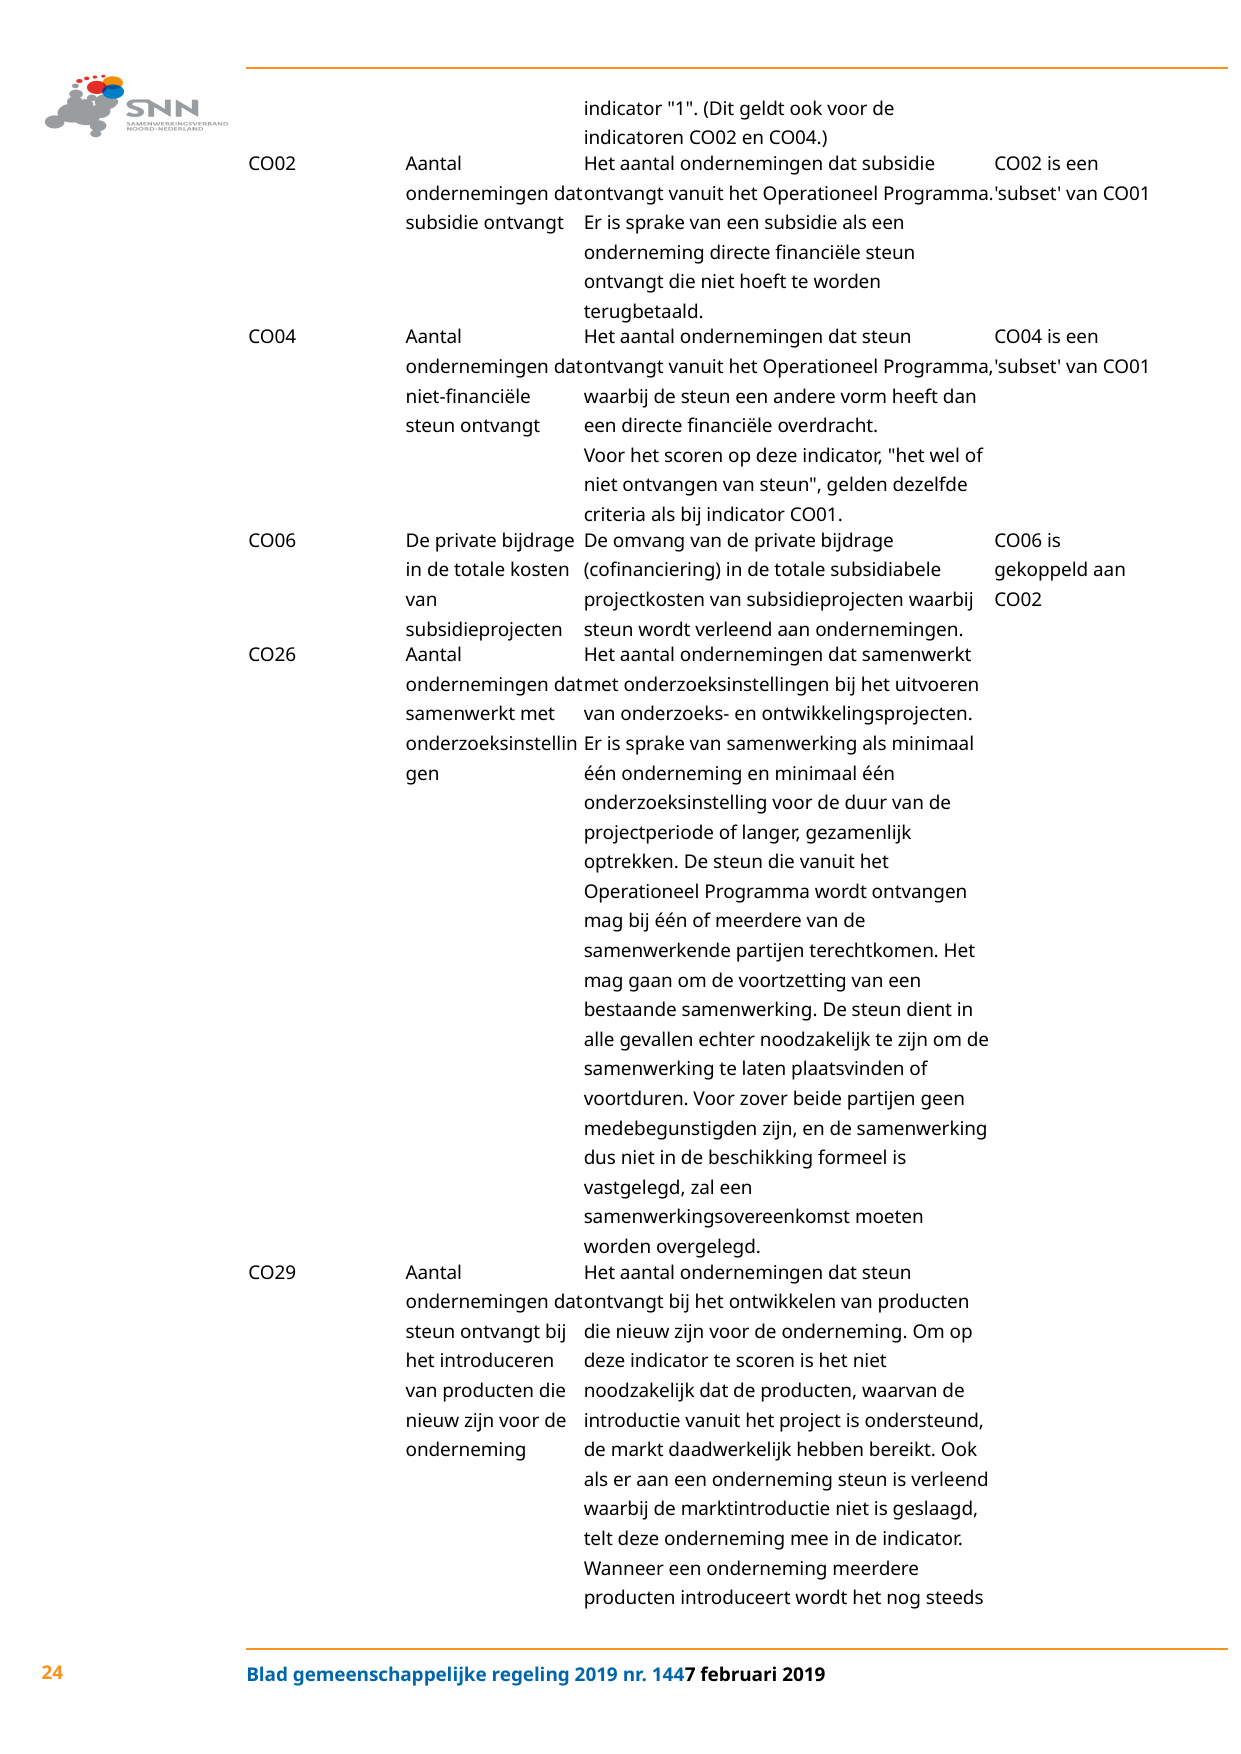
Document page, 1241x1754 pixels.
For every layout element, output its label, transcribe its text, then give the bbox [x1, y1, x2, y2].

table_cell [994, 641, 1152, 1259]
table_cell Het aantal ondernemingen dat subsidie ontvangt vanuit het Operationeel Programma. Er is sprake van een subsidie als een onderneming directe financiële steun ontvangt die niet hoeft te worden terugbetaald. [584, 150, 994, 324]
table_cell Het aantal ondernemingen dat samenwerkt met onderzoeksinstellingen bij het uitvoeren van onderzoeks- en ontwikkelingsprojecten. Er is sprake van samenwerking als minimaal één onderneming en minimaal één onderzoeksinstelling voor de duur van de projectperiode of langer, gezamenlijk optrekken. De steun die vanuit het Operationeel Programma wordt ontvangen mag bij één of meerdere van de samenwerkende partijen terechtkomen. Het mag gaan om de voortzetting van een bestaande samenwerking. De steun dient in alle gevallen echter noodzakelijk te zijn om de samenwerking te laten plaatsvinden of voortduren. Voor zover beide partijen geen medebegunstigden zijn, en de samenwerking dus niet in de beschikking formeel is vastgelegd, zal een samenwerkingsovereenkomst moeten worden overgelegd. [584, 641, 994, 1259]
table_cell Het aantal ondernemingen dat steun ontvangt vanuit het Operationeel Programma, waarbij de steun een andere vorm heeft dan een directe financiële overdracht. Voor het scoren op deze indicator, "het wel of niet ontvangen van steun", gelden dezelfde criteria als bij indicator CO01. [584, 324, 994, 527]
picture [41, 47, 231, 172]
table_cell CO04 [248, 324, 405, 527]
table_cell [405, 95, 583, 150]
table_cell CO29 [248, 1259, 405, 1610]
table_cell [994, 95, 1152, 150]
table_cell CO02 [248, 150, 405, 324]
table_cell [994, 1259, 1152, 1610]
table_cell Het aantal ondernemingen dat steun ontvangt bij het ontwikkelen van producten die nieuw zijn voor de onderneming. Om op deze indicator te scoren is het niet noodzakelijk dat de producten, waarvan de introductie vanuit het project is ondersteund, de markt daadwerkelijk hebben bereikt. Ook als er aan een onderneming steun is verleend waarbij de marktintroductie niet is geslaagd, telt deze onderneming mee in de indicator. Wanneer een onderneming meerdere producten introduceert wordt het nog steeds [584, 1259, 994, 1610]
table_cell Aantal ondernemingen dat subsidie ontvangt [405, 150, 583, 324]
table_cell CO06 is gekoppeld aan CO02 [994, 527, 1152, 641]
table_cell Aantal ondernemingen dat niet-financiële steun ontvangt [405, 324, 583, 527]
table_cell Aantal ondernemingen dat steun ontvangt bij het introduceren van producten die nieuw zijn voor de onderneming [405, 1259, 583, 1610]
table_cell CO02 is een 'subset' van CO01 [994, 150, 1152, 324]
table_cell [248, 95, 405, 150]
table_cell CO06 [248, 527, 405, 641]
table_cell indicator "1". (Dit geldt ook voor de indicatoren CO02 en CO04.) [584, 95, 994, 150]
table_cell CO04 is een 'subset' van CO01 [994, 324, 1152, 527]
table_cell De private bijdrage in de totale kosten van subsidieprojecten [405, 527, 583, 641]
table_cell CO26 [248, 641, 405, 1259]
table_cell Aantal ondernemingen dat samenwerkt met onderzoeksinstellingen [405, 641, 583, 1259]
table_cell De omvang van de private bijdrage (cofinanciering) in de totale subsidiabele projectkosten van subsidieprojecten waarbij steun wordt verleend aan ondernemingen. [584, 527, 994, 641]
